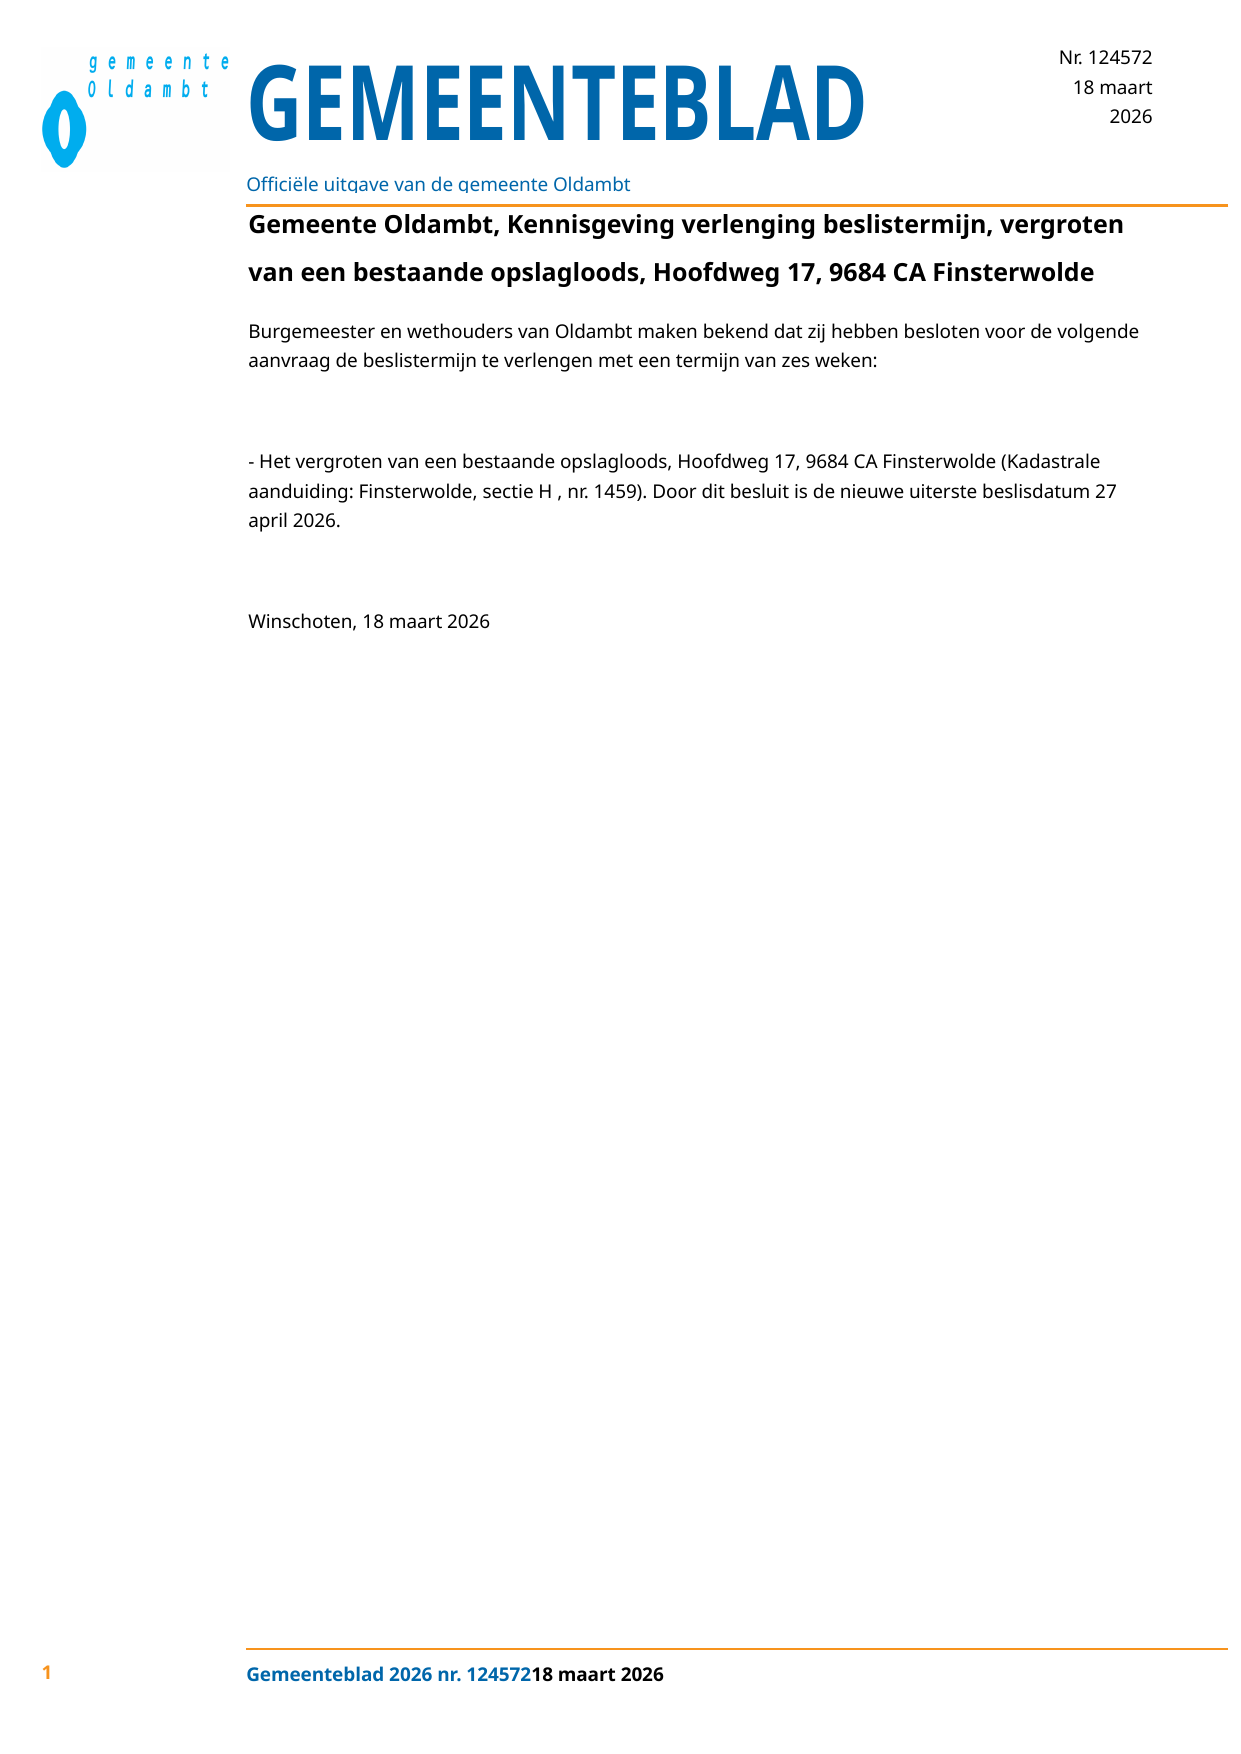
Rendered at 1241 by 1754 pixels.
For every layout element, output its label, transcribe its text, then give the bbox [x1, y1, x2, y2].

picture [41, 47, 231, 172]
text - Het vergroten van een bestaande opslagloods, Hoofdweg 17, 9684 CA Finsterwolde (Kadastrale aanduiding: Finsterwolde, sectie H , nr. 1459). Door dit besluit is de nieuwe uiterste beslisdatum 27 april 2026. [248, 448, 1152, 533]
text Winschoten, 18 maart 2026 [248, 608, 1152, 634]
text Gemeente Oldambt, Kennisgeving verlenging beslistermijn, vergroten van een bestaande opslagloods, Hoofdweg 17, 9684 CA Finsterwolde [248, 207, 1152, 288]
text Burgemeester en wethouders van Oldambt maken bekend dat zij hebben besloten voor de volgende aanvraag de beslistermijn te verlengen met een termijn van zes weken: [248, 318, 1152, 373]
